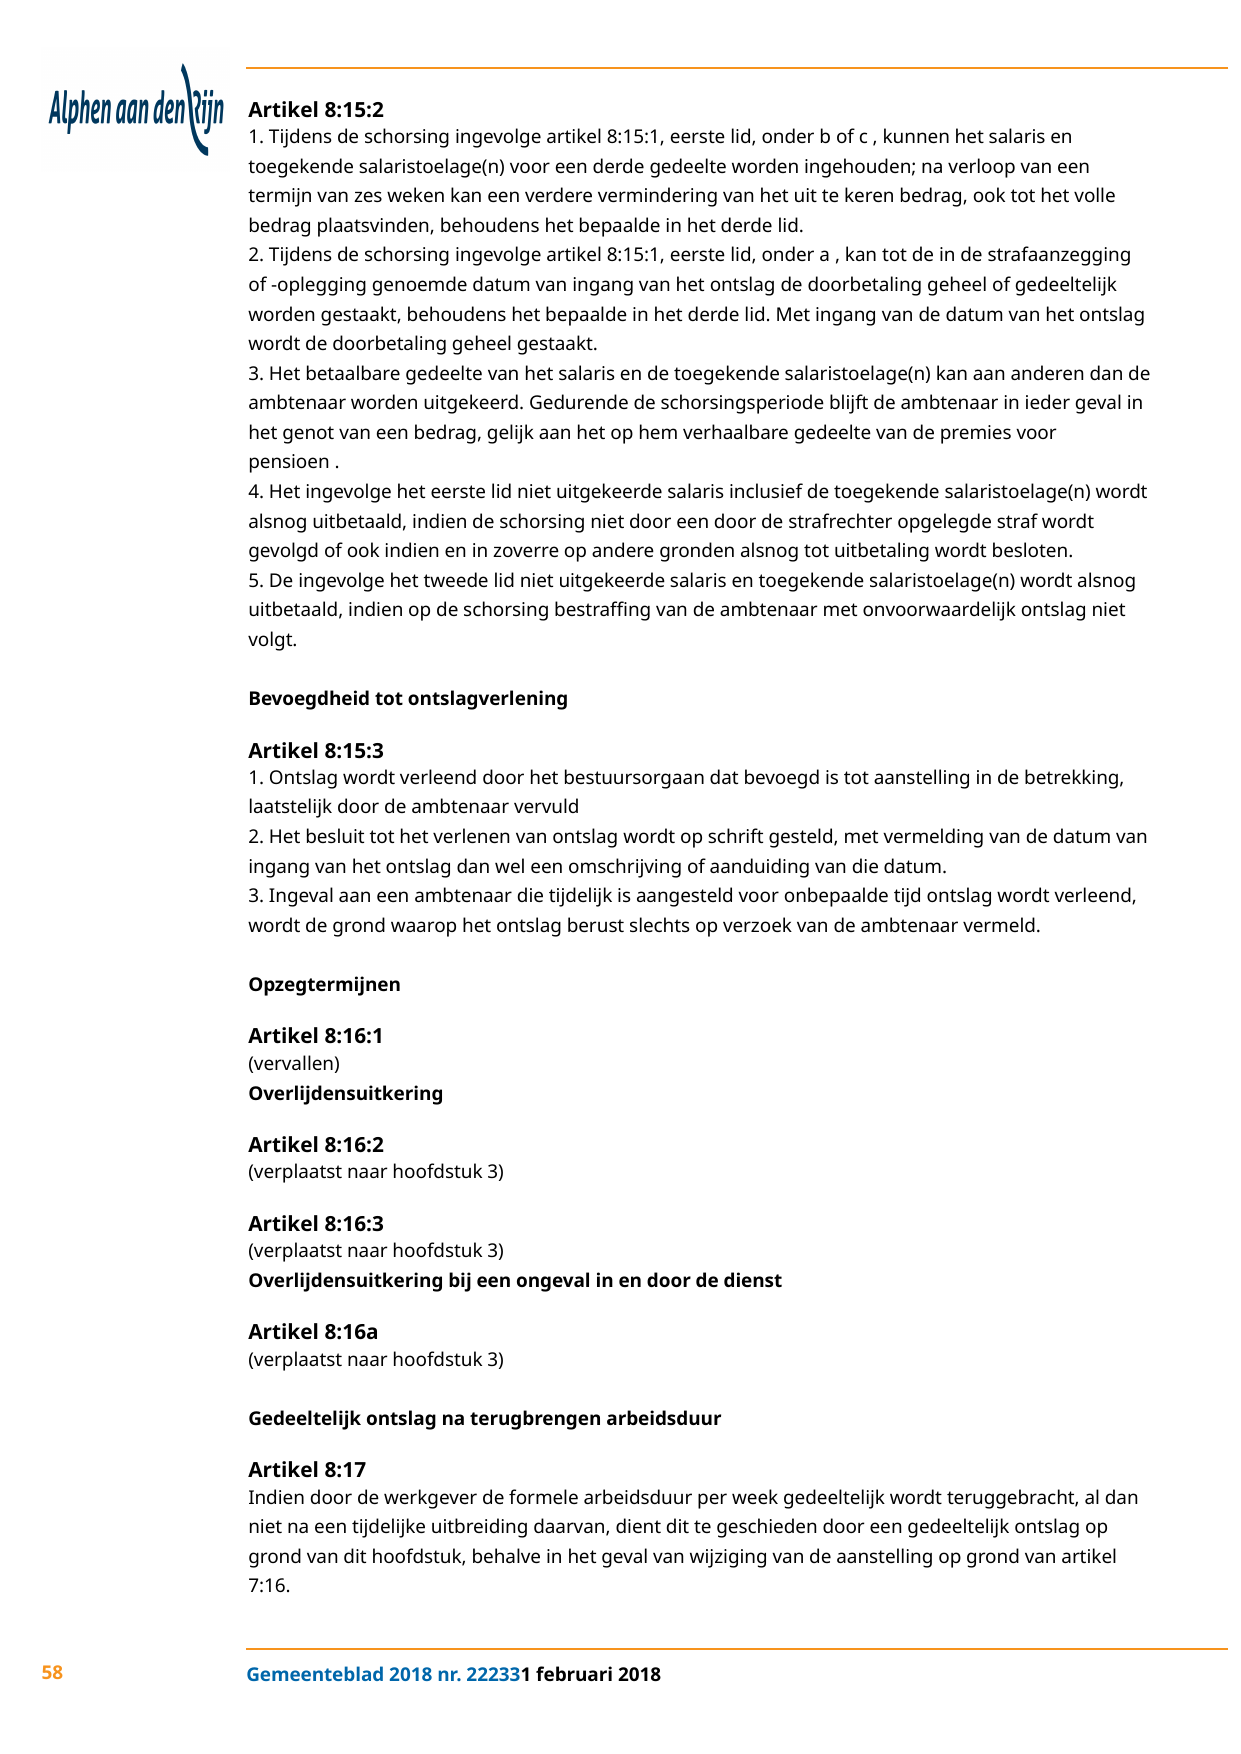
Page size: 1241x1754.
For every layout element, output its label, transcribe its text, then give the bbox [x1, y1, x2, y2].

text Artikel 8:16:2 [248, 1130, 1152, 1158]
text 1. Tijdens de schorsing ingevolge artikel 8:15:1, eerste lid, onder b of c , kunnen het salaris en toegekende salaristoelage(n) voor een derde gedeelte worden ingehouden; na verloop van een termijn van zes weken kan een verdere vermindering van het uit te keren bedrag, ook tot het volle bedrag plaatsvinden, behoudens het bepaalde in het derde lid. [248, 123, 1152, 238]
text 5. De ingevolge het tweede lid niet uitgekeerde salaris en toegekende salaristoelage(n) wordt alsnog uitbetaald, indien op de schorsing bestraffing van de ambtenaar met onvoorwaardelijk ontslag niet volgt. [248, 567, 1152, 652]
text Artikel 8:16:1 [248, 1022, 1152, 1050]
text Bevoegdheid tot ontslagverlening [248, 685, 1152, 711]
picture [41, 47, 231, 172]
text (verplaatst naar hoofdstuk 3) [248, 1158, 1152, 1184]
text 3. Ingeval aan een ambtenaar die tijdelijk is aangesteld voor onbepaalde tijd ontslag wordt verleend, wordt de grond waarop het ontslag berust slechts op verzoek van de ambtenaar vermeld. [248, 882, 1152, 938]
text Artikel 8:15:3 [248, 736, 1152, 764]
text Overlijdensuitkering [248, 1080, 1152, 1105]
text Artikel 8:17 [248, 1455, 1152, 1484]
text 4. Het ingevolge het eerste lid niet uitgekeerde salaris inclusief de toegekende salaristoelage(n) wordt alsnog uitbetaald, indien de schorsing niet door een door de strafrechter opgelegde straf wordt gevolgd of ook indien en in zoverre op andere gronden alsnog tot uitbetaling wordt besloten. [248, 478, 1152, 563]
text 3. Het betaalbare gedeelte van het salaris en de toegekende salaristoelage(n) kan aan anderen dan de ambtenaar worden uitgekeerd. Gedurende de schorsingsperiode blijft de ambtenaar in ieder geval in het genot van een bedrag, gelijk aan het op hem verhaalbare gedeelte van de premies voor pensioen . [248, 360, 1152, 474]
text 2. Tijdens de schorsing ingevolge artikel 8:15:1, eerste lid, onder a , kan tot de in de strafaanzegging of -oplegging genoemde datum van ingang van het ontslag de doorbetaling geheel of gedeeltelijk worden gestaakt, behoudens het bepaalde in het derde lid. Met ingang van de datum van het ontslag wordt de doorbetaling geheel gestaakt. [248, 242, 1152, 356]
text 2. Het besluit tot het verlenen van ontslag wordt op schrift gesteld, met vermelding van de datum van ingang van het ontslag dan wel een omschrijving of aanduiding van die datum. [248, 823, 1152, 879]
text (verplaatst naar hoofdstuk 3) [248, 1237, 1152, 1263]
text Artikel 8:15:2 [248, 95, 1152, 123]
text Artikel 8:16:3 [248, 1209, 1152, 1237]
text Artikel 8:16a [248, 1317, 1152, 1346]
text 1. Ontslag wordt verleend door het bestuursorgaan dat bevoegd is tot aanstelling in de betrekking, laatstelijk door de ambtenaar vervuld [248, 764, 1152, 819]
text Indien door de werkgever de formele arbeidsduur per week gedeeltelijk wordt teruggebracht, al dan niet na een tijdelijke uitbreiding daarvan, dient dit te geschieden door een gedeeltelijk ontslag op grond van dit hoofdstuk, behalve in het geval van wijziging van de aanstelling op grond van artikel 7:16. [248, 1484, 1152, 1598]
text Overlijdensuitkering bij een ongeval in en door de dienst [248, 1267, 1152, 1293]
text Opzegtermijnen [248, 971, 1152, 997]
text (verplaatst naar hoofdstuk 3) [248, 1346, 1152, 1372]
text Gedeeltelijk ontslag na terugbrengen arbeidsduur [248, 1405, 1152, 1431]
text (vervallen) [248, 1050, 1152, 1076]
